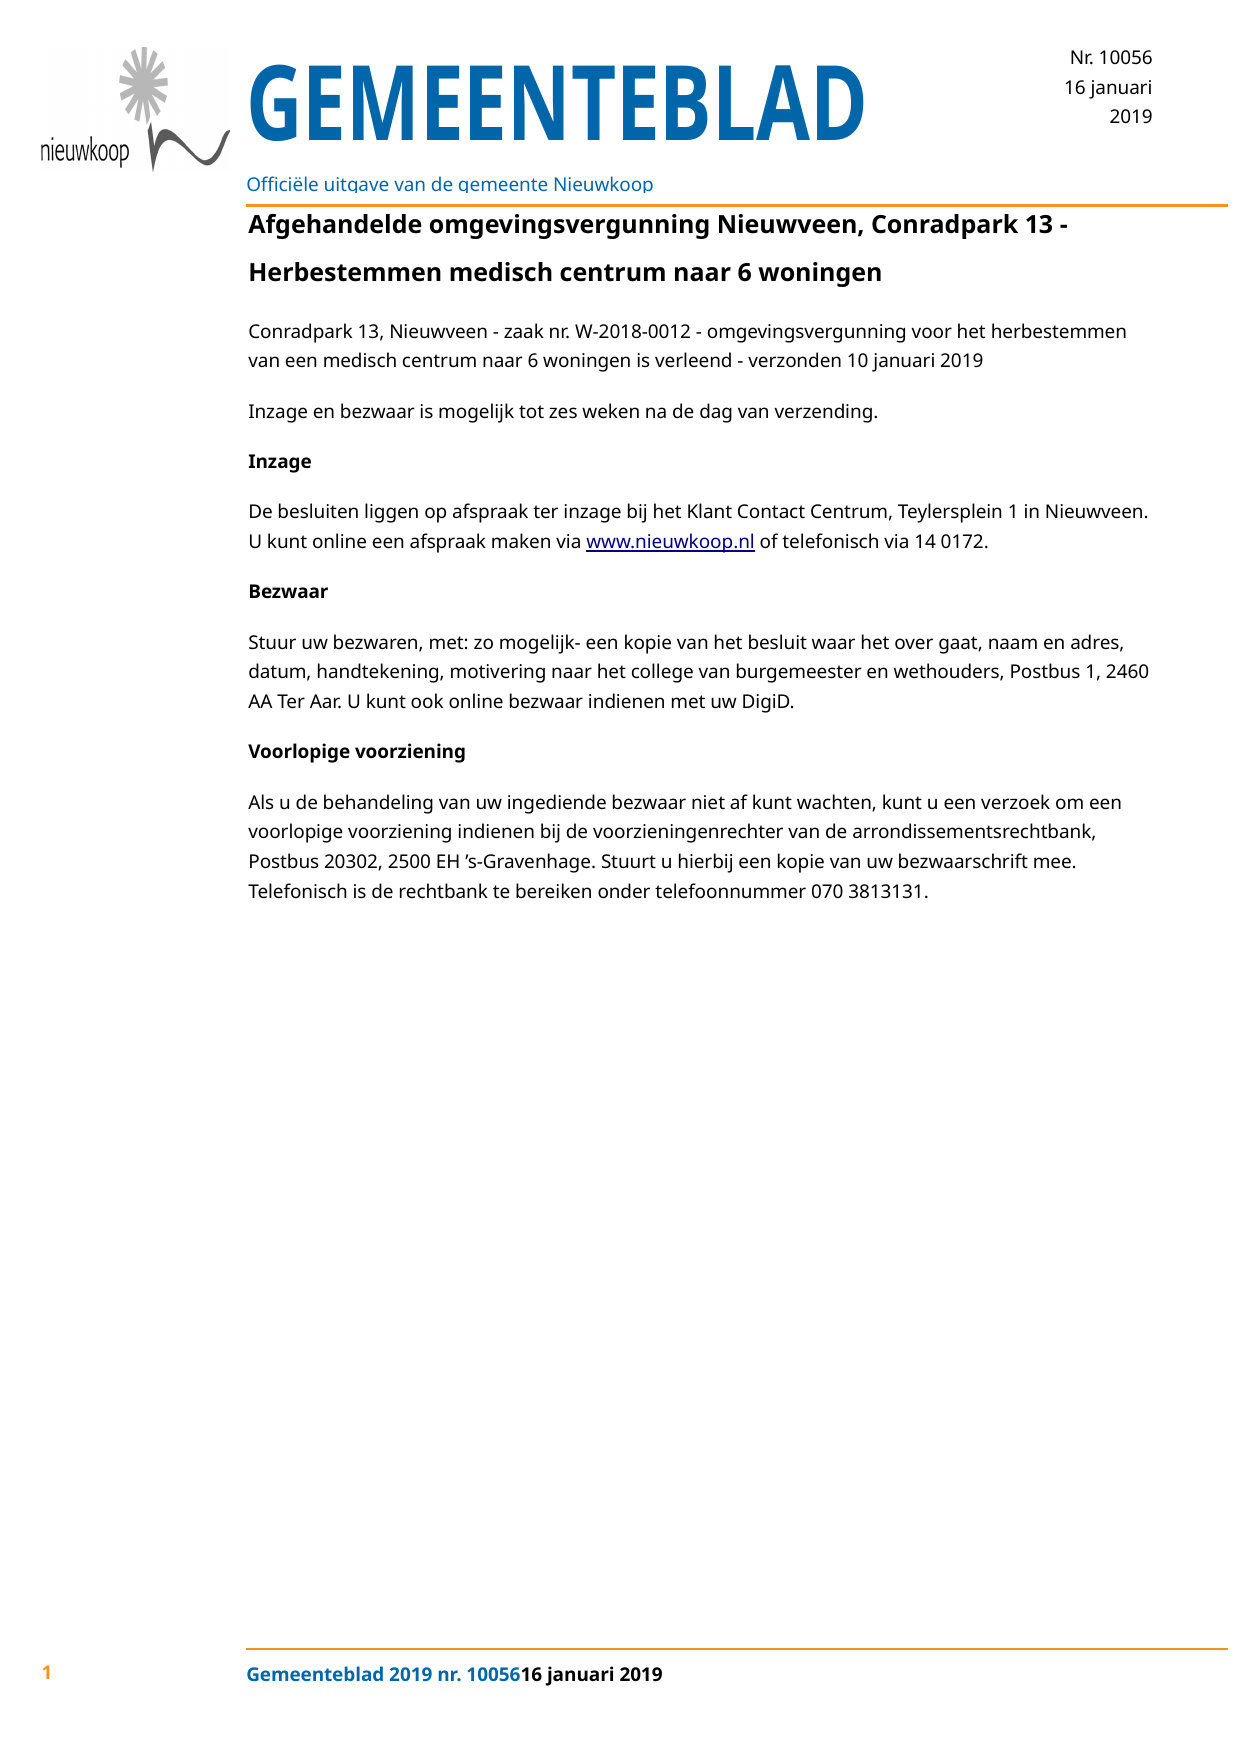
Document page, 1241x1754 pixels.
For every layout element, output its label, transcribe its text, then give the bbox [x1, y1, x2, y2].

text Voorlopige voorziening [248, 739, 1152, 764]
text Conradpark 13, Nieuwveen - zaak nr. W-2018-0012 - omgevingsvergunning voor het herbestemmen van een medisch centrum naar 6 woningen is verleend - verzonden 10 januari 2019 [248, 318, 1152, 373]
text Inzage en bezwaar is mogelijk tot zes weken na de dag van verzending. [248, 398, 1152, 424]
text Als u de behandeling van uw ingediende bezwaar niet af kunt wachten, kunt u een verzoek om een voorlopige voorziening indienen bij de voorzieningenrechter van de arrondissementsrechtbank, Postbus 20302, 2500 EH ’s-Gravenhage. Stuurt u hierbij een kopie van uw bezwaarschrift mee. Telefonisch is de rechtbank te bereiken onder telefoonnummer 070 3813131. [248, 789, 1152, 904]
picture [41, 47, 231, 172]
text De besluiten liggen op afspraak ter inzage bij het Klant Contact Centrum, Teylersplein 1 in Nieuwveen. U kunt online een afspraak maken via www.nieuwkoop.nl of telefonisch via 14 0172. [248, 499, 1152, 554]
text Bezwaar [248, 579, 1152, 604]
text Inzage [248, 448, 1152, 474]
text Afgehandelde omgevingsvergunning Nieuwveen, Conradpark 13 - Herbestemmen medisch centrum naar 6 woningen [248, 207, 1152, 288]
text Stuur uw bezwaren, met: zo mogelijk- een kopie van het besluit waar het over gaat, naam en adres, datum, handtekening, motivering naar het college van burgemeester en wethouders, Postbus 1, 2460 AA Ter Aar. U kunt ook online bezwaar indienen met uw DigiD. [248, 629, 1152, 714]
